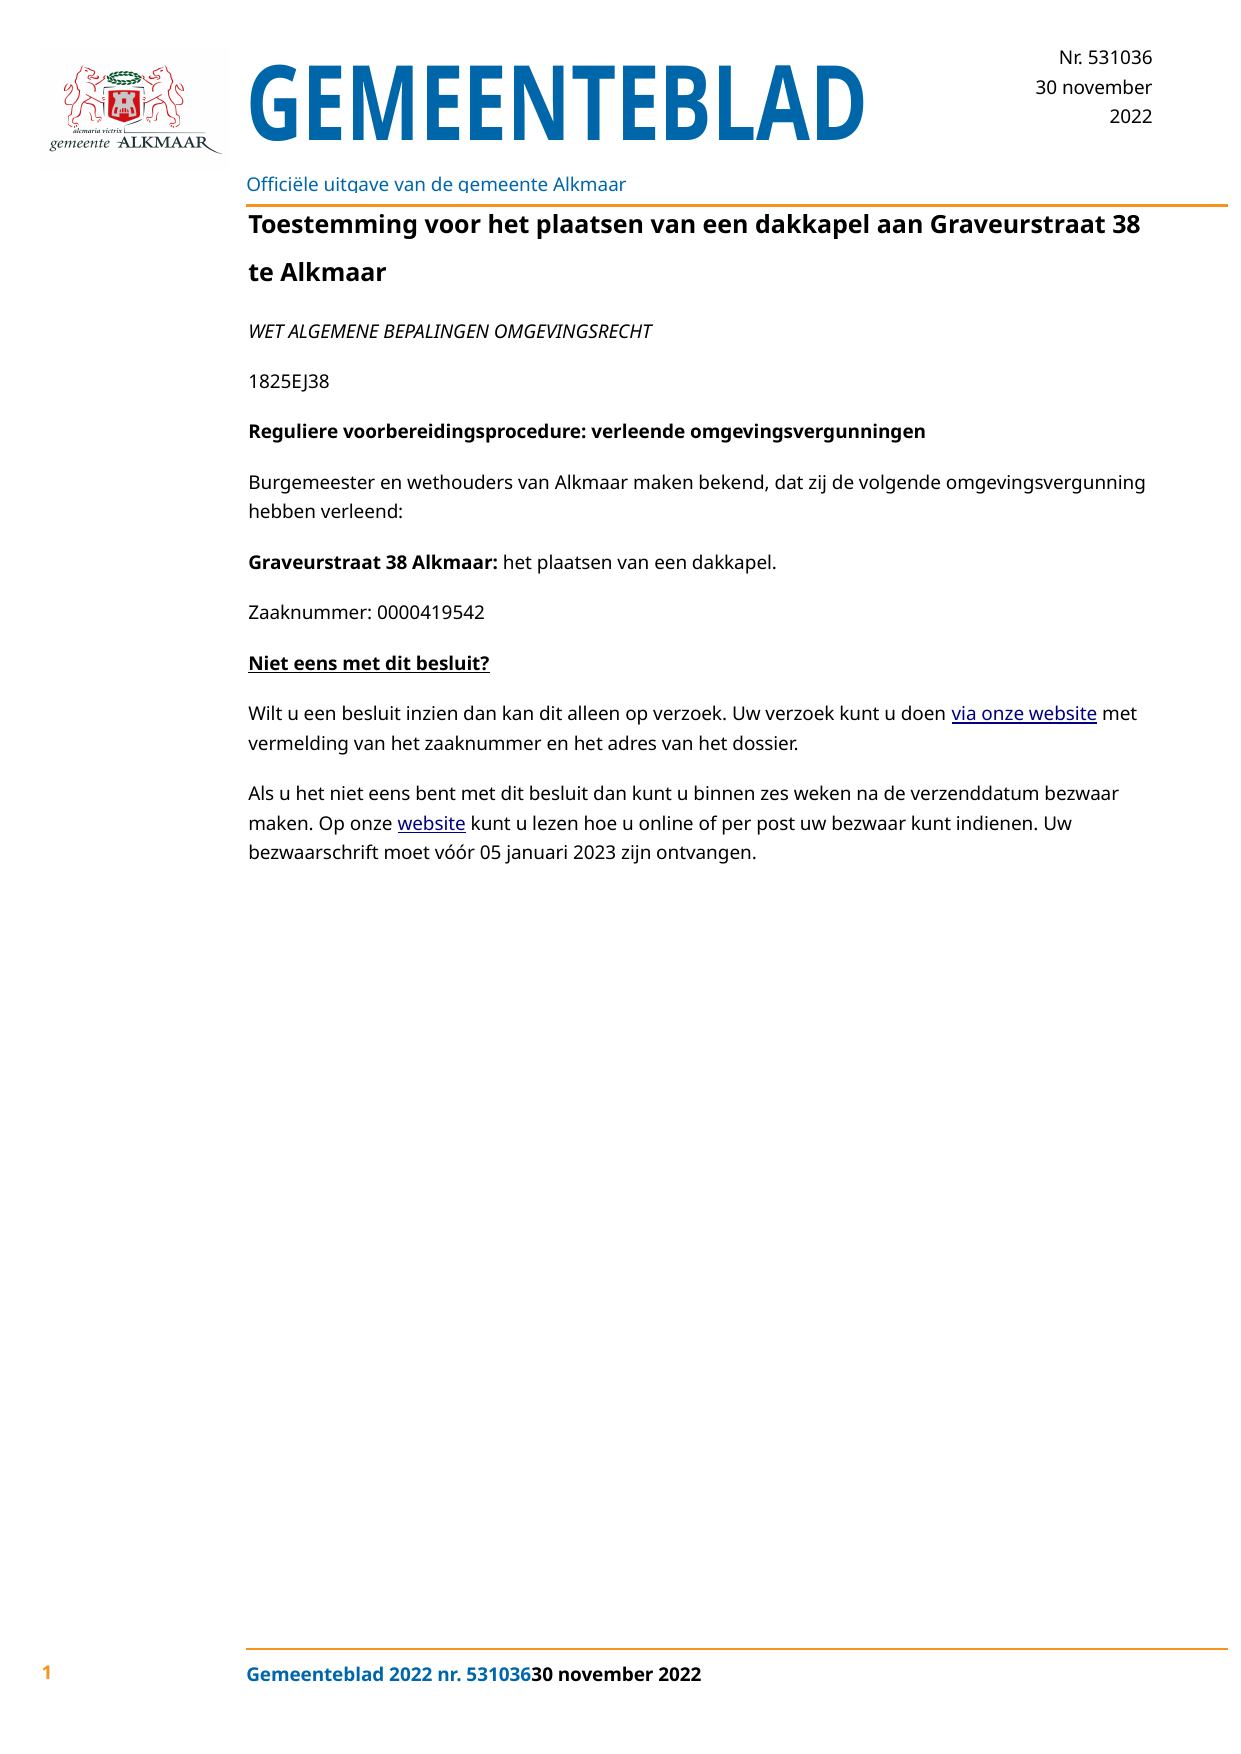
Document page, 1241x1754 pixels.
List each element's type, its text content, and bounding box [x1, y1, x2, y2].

text Als u het niet eens bent met dit besluit dan kunt u binnen zes weken na de verzenddatum bezwaar maken. Op onze website kunt u lezen hoe u online of per post uw bezwaar kunt indienen. Uw bezwaarschrift moet vóór 05 januari 2023 zijn ontvangen. [248, 780, 1152, 865]
text Burgemeester en wethouders van Alkmaar maken bekend, dat zij de volgende omgevingsvergunning hebben verleend: [248, 469, 1152, 524]
text Reguliere voorbereidingsprocedure: verleende omgevingsvergunningen [248, 419, 1152, 444]
text Niet eens met dit besluit? [248, 650, 1152, 676]
text Wilt u een besluit inzien dan kan dit alleen op verzoek. Uw verzoek kunt u doen via onze website met vermelding van het zaaknummer en het adres van het dossier. [248, 700, 1152, 756]
text Zaaknummer: 0000419542 [248, 599, 1152, 625]
text Graveurstraat 38 Alkmaar: het plaatsen van een dakkapel. [248, 549, 1152, 575]
picture [41, 47, 231, 172]
text WET ALGEMENE BEPALINGEN OMGEVINGSRECHT [248, 318, 1152, 344]
text 1825EJ38 [248, 368, 1152, 394]
text Toestemming voor het plaatsen van een dakkapel aan Graveurstraat 38 te Alkmaar [248, 207, 1152, 288]
